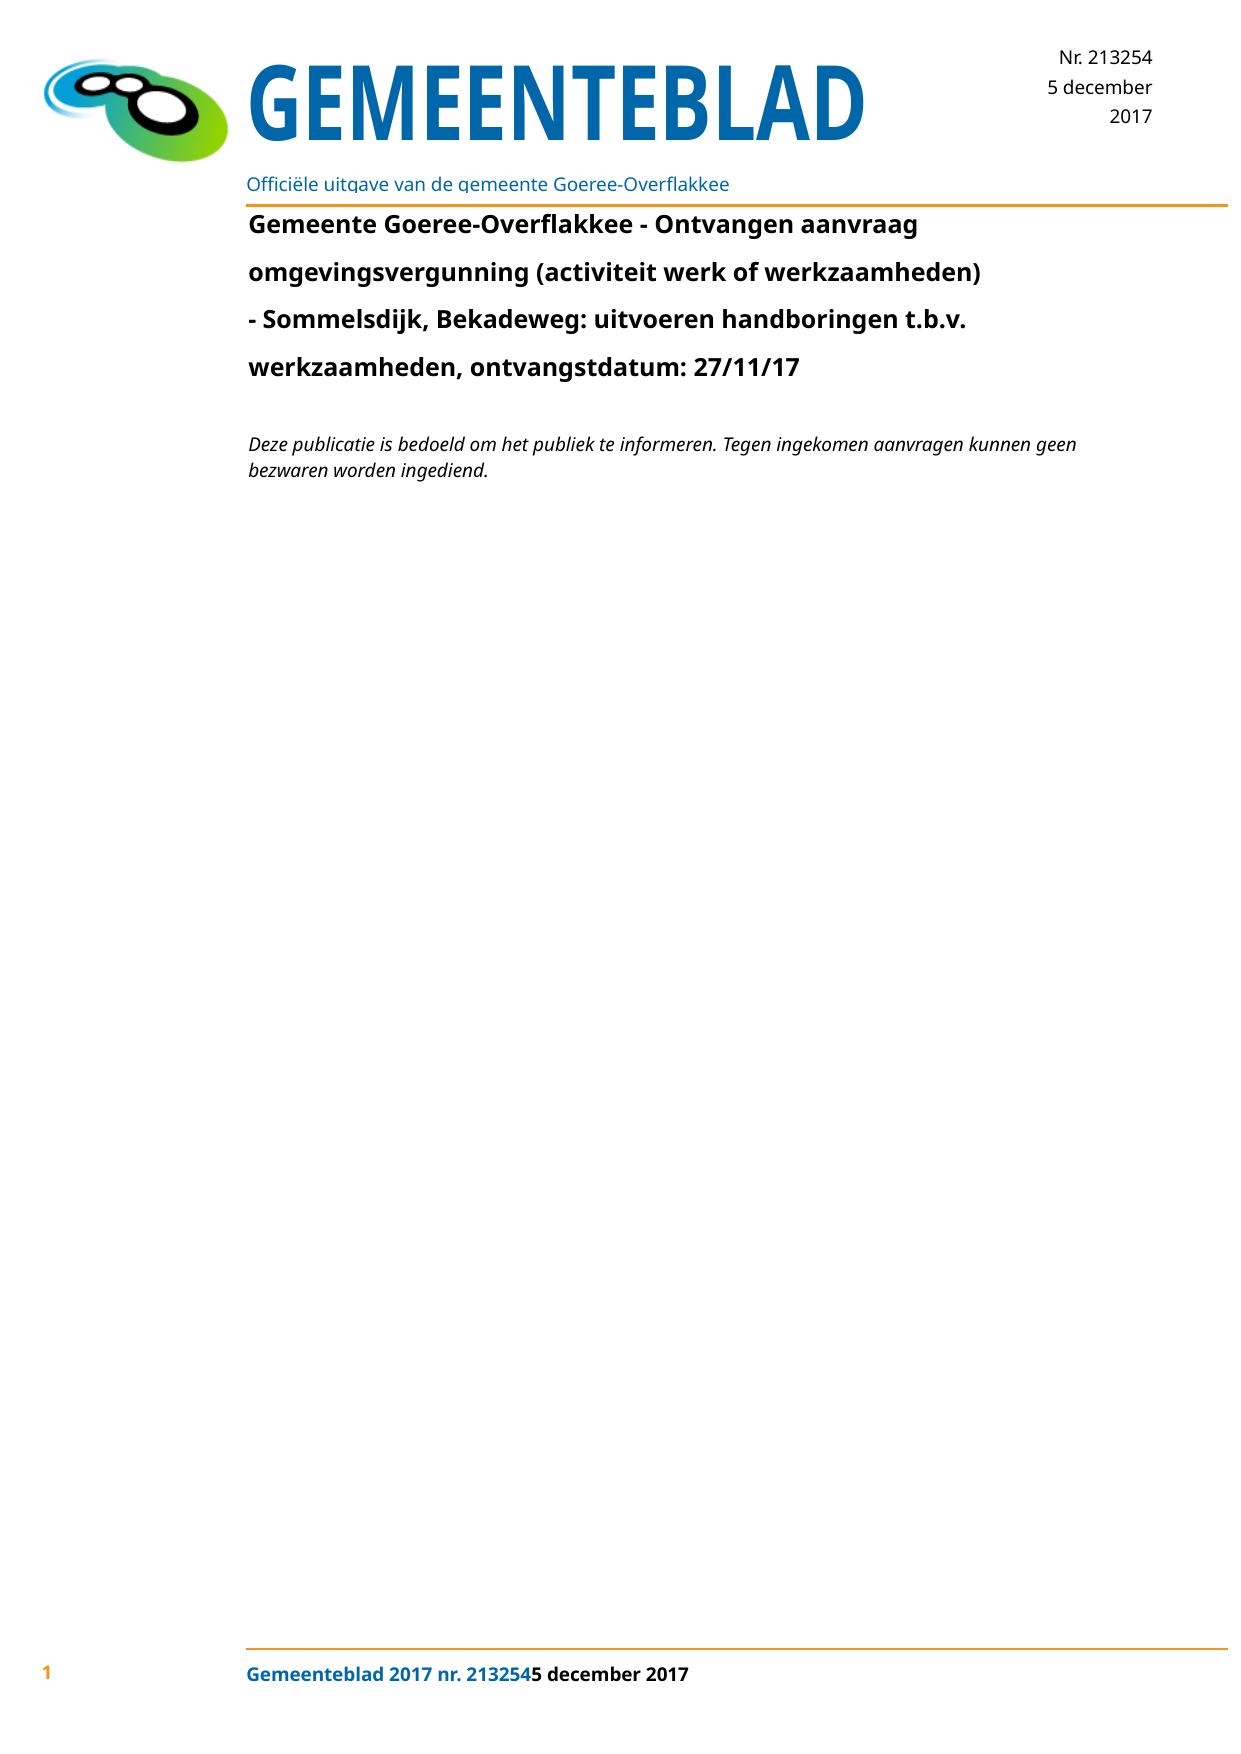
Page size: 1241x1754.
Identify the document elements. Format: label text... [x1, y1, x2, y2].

picture [41, 47, 231, 172]
text Gemeente Goeree-Overflakkee - Ontvangen aanvraag omgevingsvergunning (activiteit werk of werkzaamheden) - Sommelsdijk, Bekadeweg: uitvoeren handboringen t.b.v. werkzaamheden, ontvangstdatum: 27/11/17 [248, 207, 1152, 384]
text Deze publicatie is bedoeld om het publiek te informeren. Tegen ingekomen aanvragen kunnen geen bezwaren worden ingediend. [248, 431, 1152, 483]
